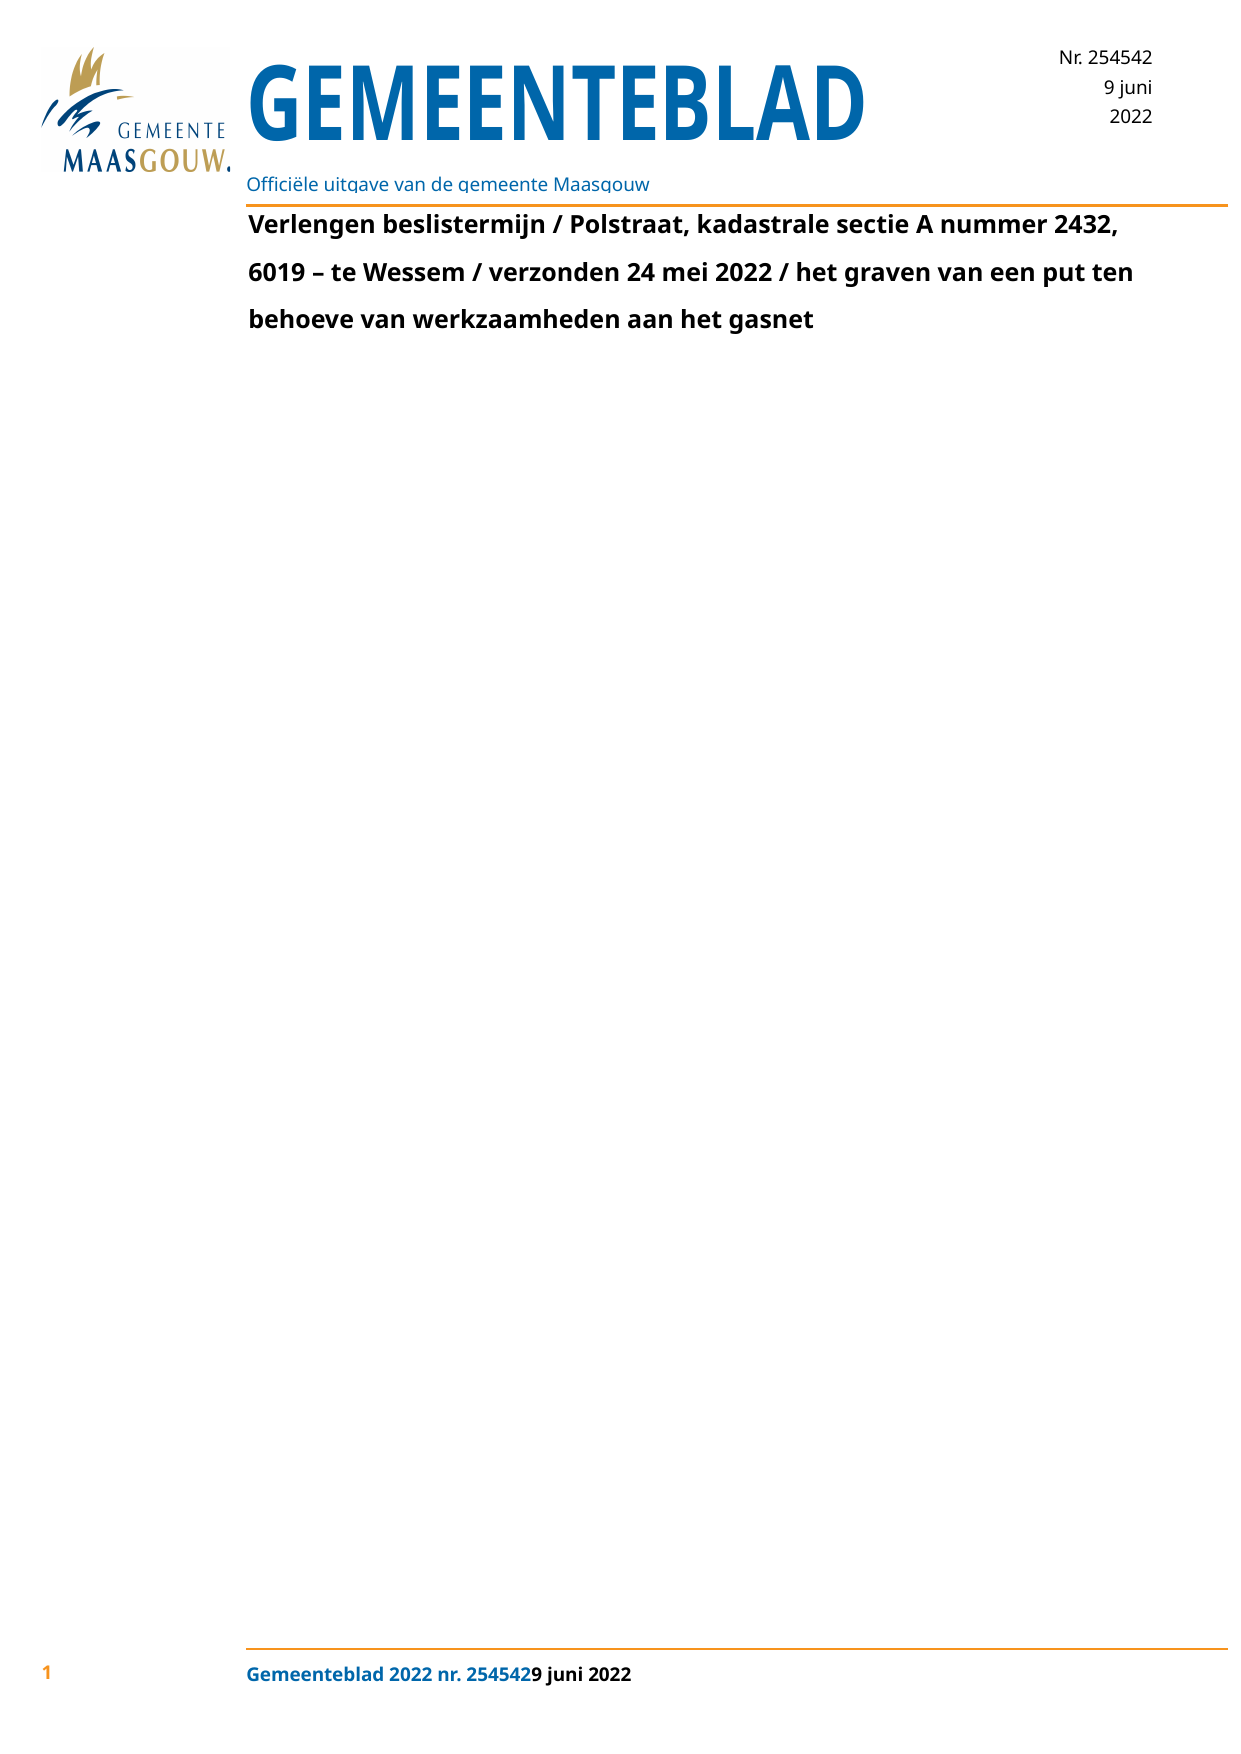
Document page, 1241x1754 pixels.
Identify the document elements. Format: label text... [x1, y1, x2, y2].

picture [41, 47, 231, 172]
text Verlengen beslistermijn / Polstraat, kadastrale sectie A nummer 2432, 6019 – te Wessem / verzonden 24 mei 2022 / het graven van een put ten behoeve van werkzaamheden aan het gasnet [248, 207, 1152, 336]
